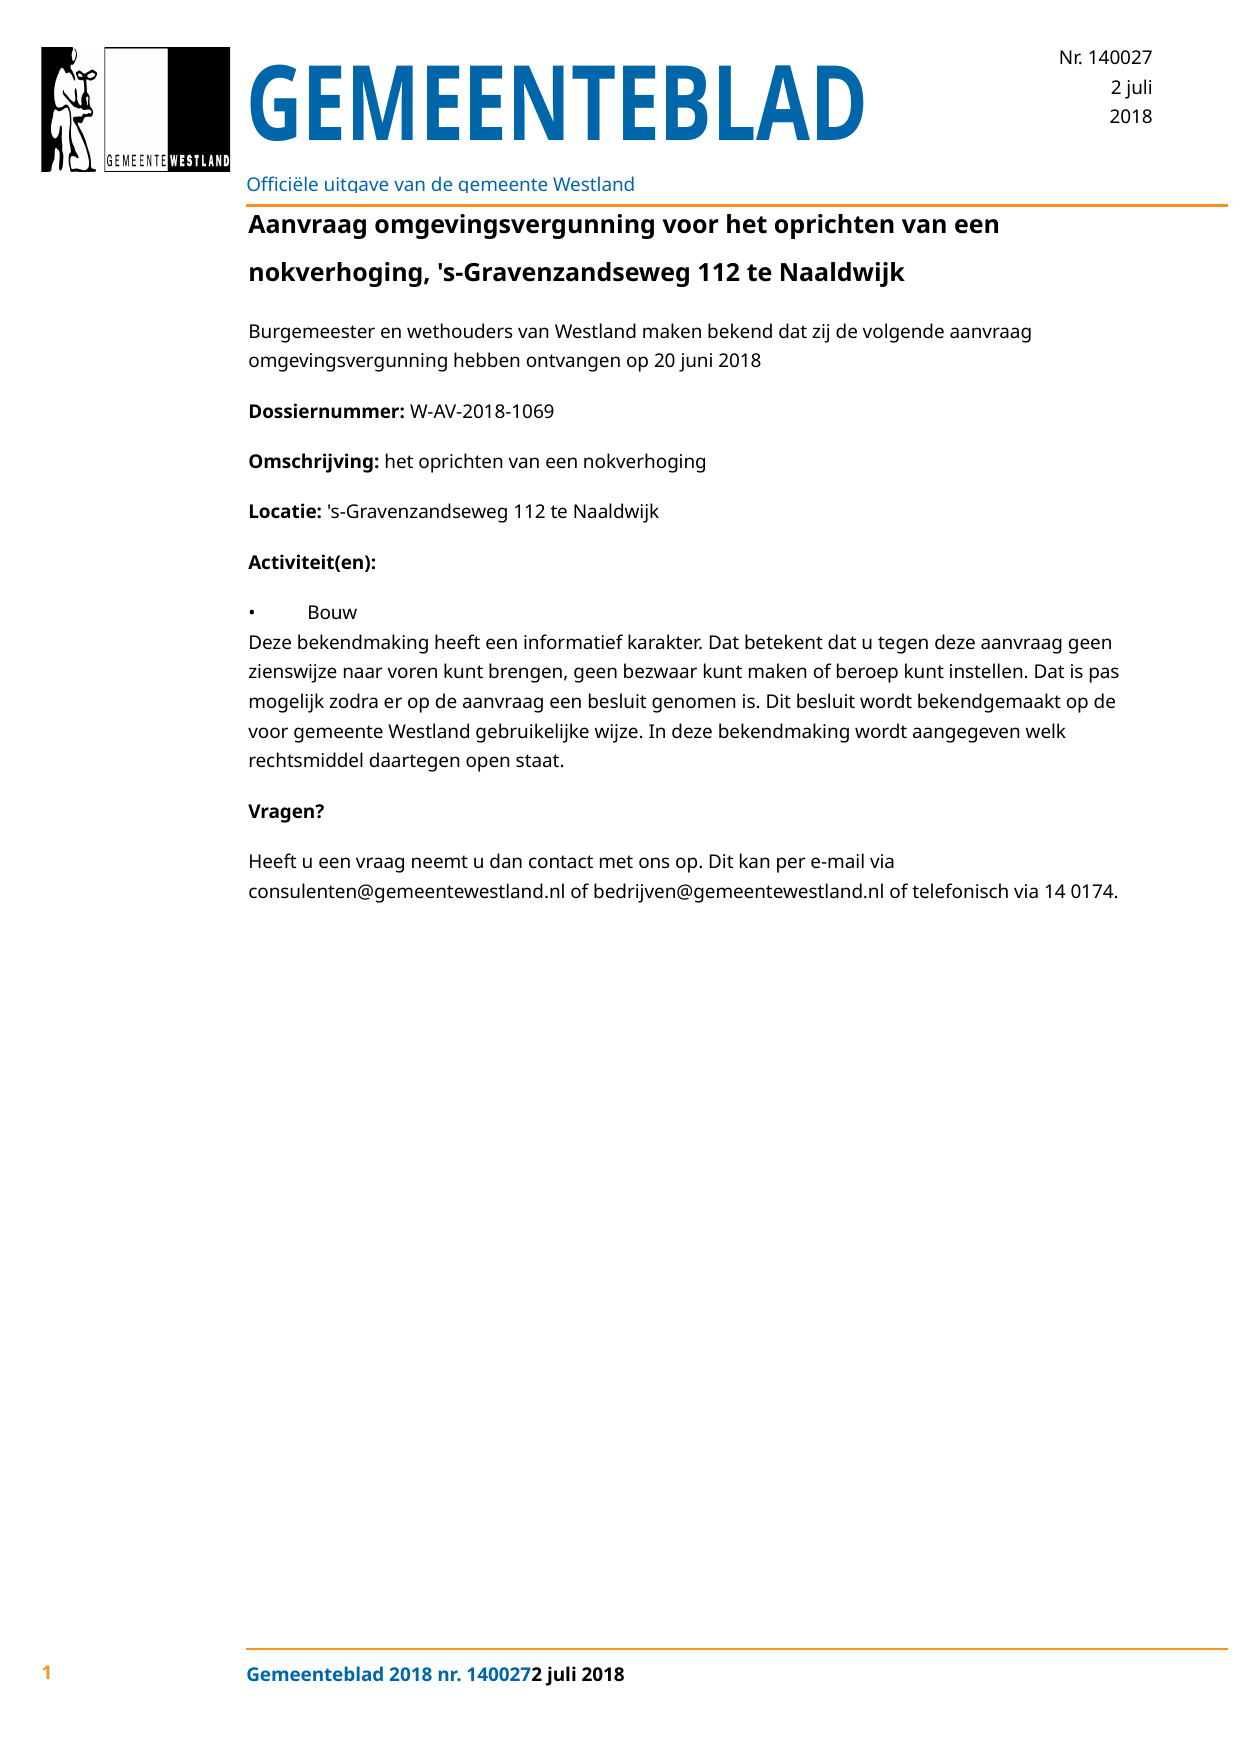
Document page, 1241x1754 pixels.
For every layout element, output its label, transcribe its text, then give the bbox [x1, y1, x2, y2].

text Vragen? [248, 798, 1152, 824]
text Heeft u een vraag neemt u dan contact met ons op. Dit kan per e-mail via consulenten@gemeentewestland.nl of bedrijven@gemeentewestland.nl of telefonisch via 14 0174. [248, 848, 1152, 904]
text Aanvraag omgevingsvergunning voor het oprichten van een nokverhoging, 's-Gravenzandseweg 112 te Naaldwijk [248, 207, 1152, 288]
text Omschrijving: het oprichten van een nokverhoging [248, 448, 1152, 474]
picture [41, 47, 231, 172]
list Bouw [248, 599, 1152, 625]
text Deze bekendmaking heeft een informatief karakter. Dat betekent dat u tegen deze aanvraag geen zienswijze naar voren kunt brengen, geen bezwaar kunt maken of beroep kunt instellen. Dat is pas mogelijk zodra er op de aanvraag een besluit genomen is. Dit besluit wordt bekendgemaakt op de voor gemeente Westland gebruikelijke wijze. In deze bekendmaking wordt aangegeven welk rechtsmiddel daartegen open staat. [248, 629, 1152, 773]
text Locatie: 's-Gravenzandseweg 112 te Naaldwijk [248, 499, 1152, 524]
text Activiteit(en): [248, 549, 1152, 575]
text Burgemeester en wethouders van Westland maken bekend dat zij de volgende aanvraag omgevingsvergunning hebben ontvangen op 20 juni 2018 [248, 318, 1152, 373]
text Dossiernummer: W-AV-2018-1069 [248, 398, 1152, 424]
